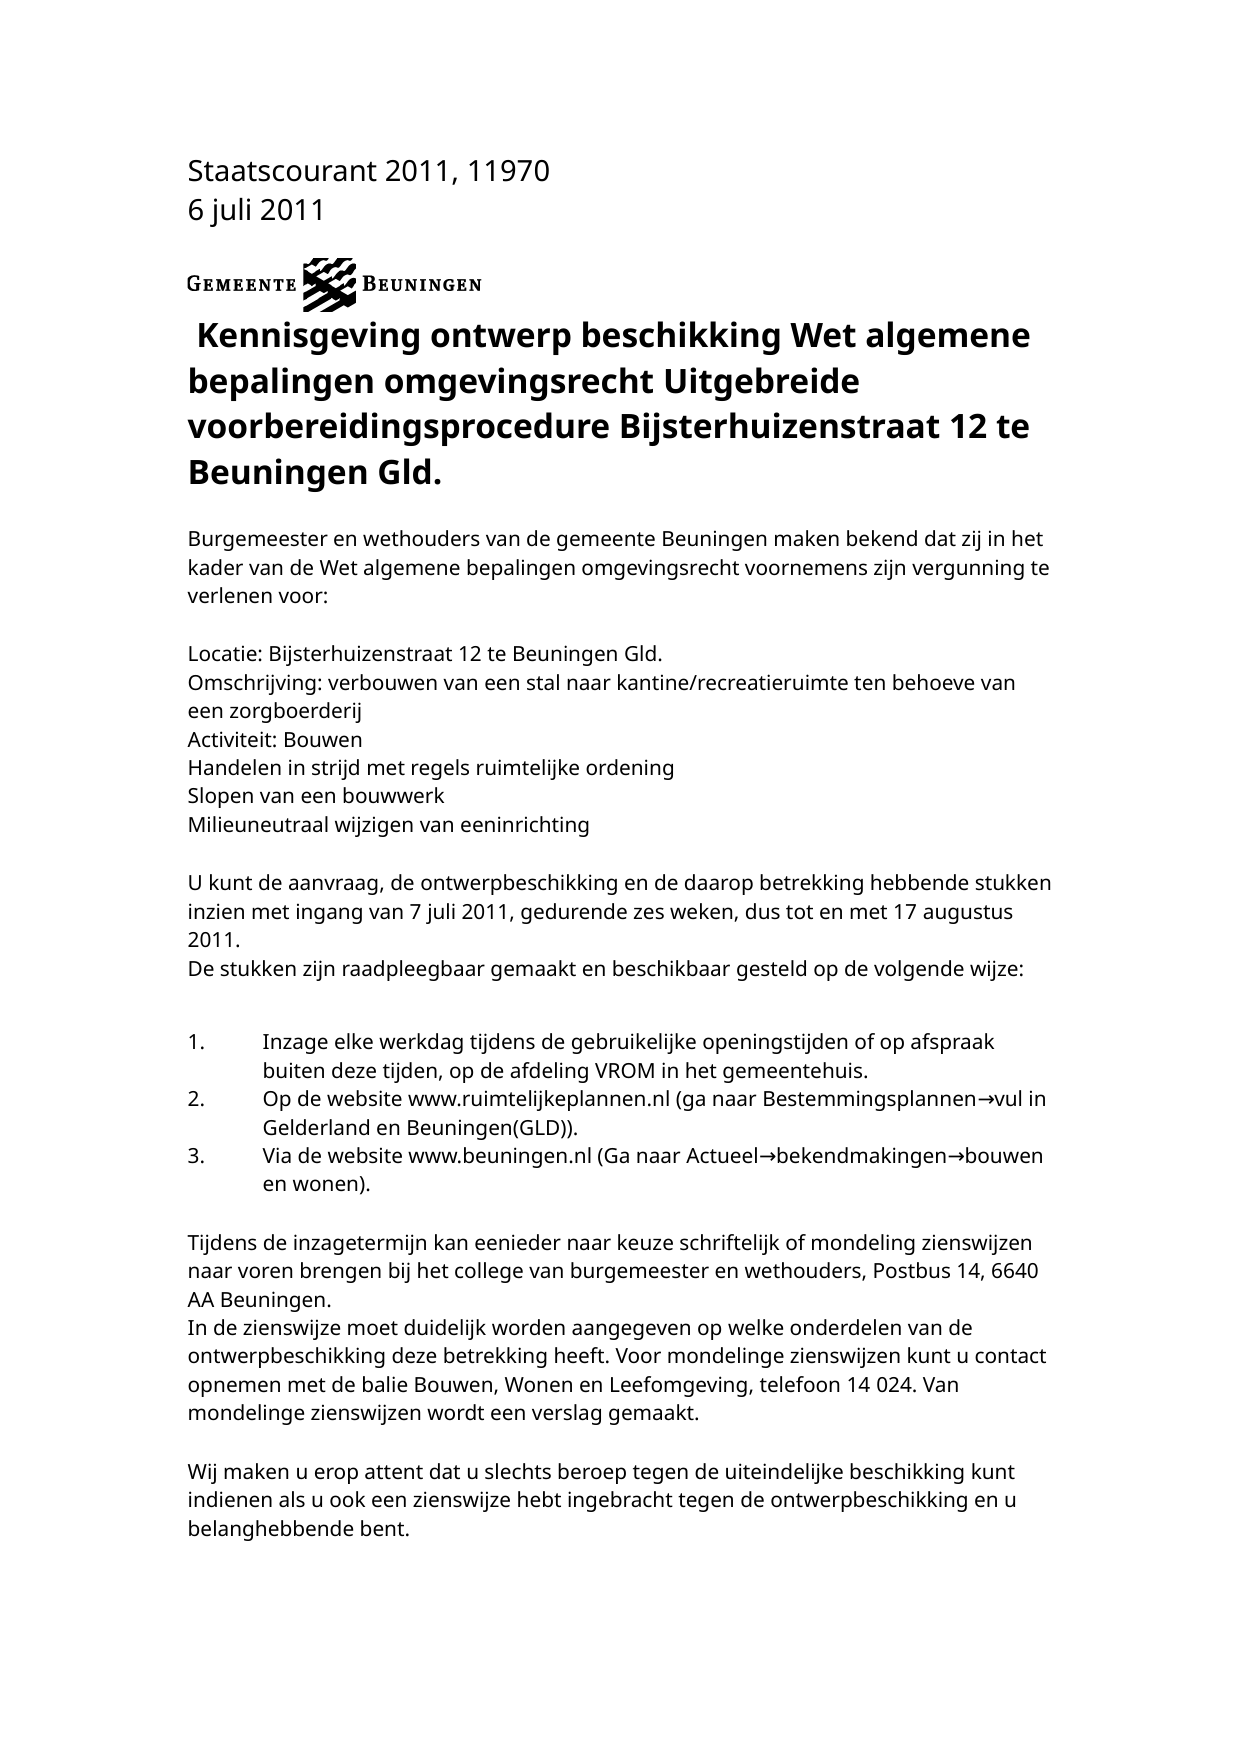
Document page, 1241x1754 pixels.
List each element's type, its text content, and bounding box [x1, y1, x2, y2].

text Burgemeester en wethouders van de gemeente Beuningen maken bekend dat zij in het kader van de Wet algemene bepalingen omgevingsrecht voornemens zijn vergunning te verlenen voor: [187, 524, 1053, 609]
text Slopen van een bouwwerk [187, 782, 1053, 810]
text Wij maken u erop attent dat u slechts beroep tegen de uiteindelijke beschikking kunt indienen als u ook een zienswijze hebt ingebracht tegen de ontwerpbeschikking en u belanghebbende bent. [187, 1457, 1053, 1542]
text Tijdens de inzagetermijn kan eenieder naar keuze schriftelijk of mondeling zienswijzen naar voren brengen bij het college van burgemeester en wethouders, Postbus 14, 6640 AA Beuningen. [187, 1228, 1053, 1313]
text Activiteit: Bouwen [187, 725, 1053, 753]
text Staatscourant 2011, 11970 [187, 150, 1053, 190]
subtitle Kennisgeving ontwerp beschikking Wet algemene bepalingen omgevingsrecht Uitgebreide voorbereidingsprocedure Bijsterhuizenstraat 12 te Beuningen Gld. [187, 271, 1053, 494]
list Op de website www.ruimtelijkeplannen.nl (ga naar Bestemmingsplannen→vul in Gelderland en Beuningen(GLD)). [187, 1084, 1053, 1141]
text U kunt de aanvraag, de ontwerpbeschikking en de daarop betrekking hebbende stukken inzien met ingang van 7 juli 2011, gedurende zes weken, dus tot en met 17 augustus 2011. [187, 868, 1053, 954]
text Locatie: Bijsterhuizenstraat 12 te Beuningen Gld. [187, 639, 1053, 668]
text De stukken zijn raadpleegbaar gemaakt en beschikbaar gesteld op de volgende wijze: [187, 954, 1053, 982]
picture [187, 258, 484, 312]
text Handelen in strijd met regels ruimtelijke ordening [187, 753, 1053, 782]
text 6 juli 2011 [187, 190, 1053, 229]
text Milieuneutraal wijzigen van eeninrichting [187, 810, 1053, 838]
text In de zienswijze moet duidelijk worden aangegeven op welke onderdelen van de ontwerpbeschikking deze betrekking heeft. Voor mondelinge zienswijzen kunt u contact opnemen met de balie Bouwen, Wonen en Leefomgeving, telefoon 14 024. Van mondelinge zienswijzen wordt een verslag gemaakt. [187, 1313, 1053, 1427]
text Omschrijving: verbouwen van een stal naar kantine/recreatieruimte ten behoeve van een zorgboerderij [187, 668, 1053, 725]
list Inzage elke werkdag tijdens de gebruikelijke openingstijden of op afspraak buiten deze tijden, op de afdeling VROM in het gemeentehuis. [187, 1027, 1053, 1084]
list Via de website www.beuningen.nl (Ga naar Actueel→bekendmakingen→bouwen en wonen). [187, 1141, 1053, 1198]
